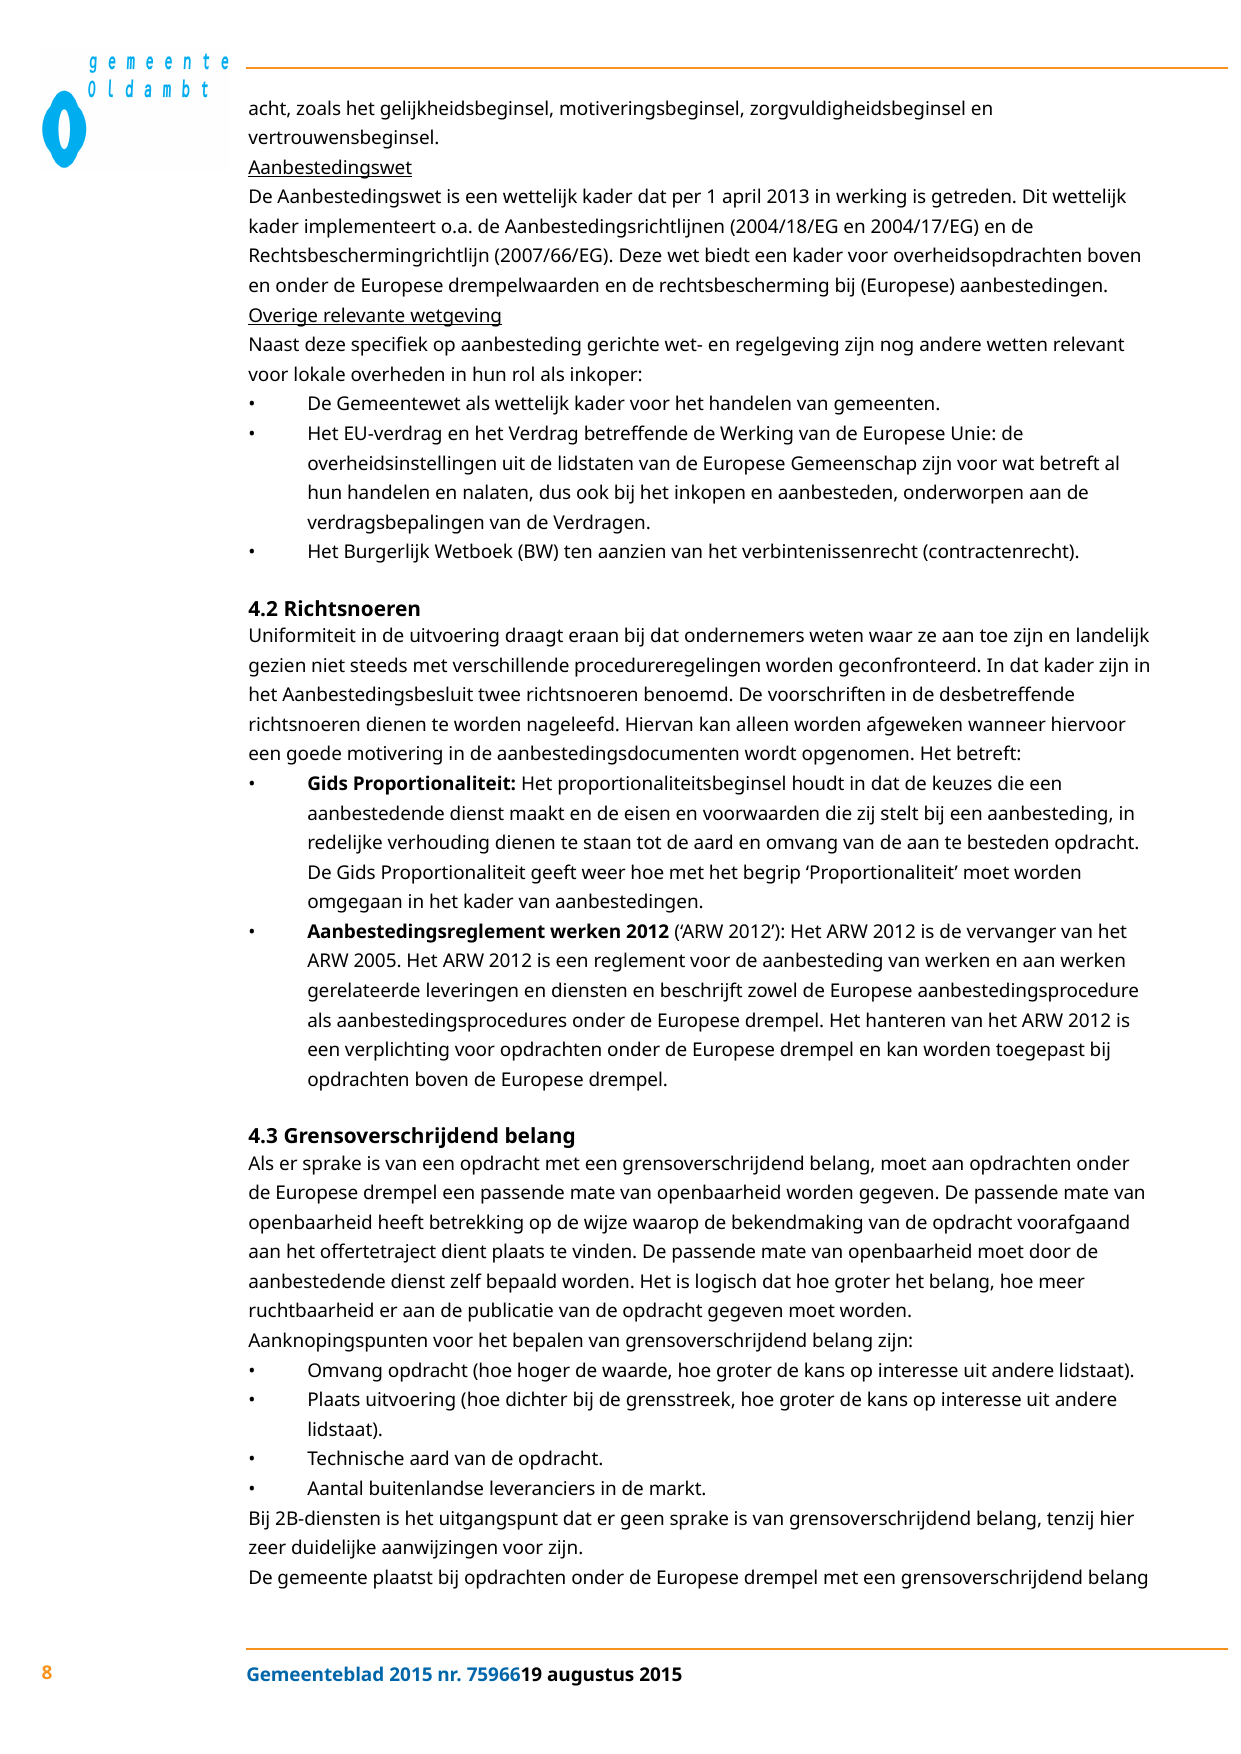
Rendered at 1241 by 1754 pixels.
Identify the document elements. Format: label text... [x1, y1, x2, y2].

text 4.3 Grensoverschrijdend belang [248, 1121, 1152, 1150]
list Gids Proportionaliteit: Het proportionaliteitsbeginsel houdt in dat de keuzes die een aanbestedende dienst maakt en de eisen en voorwaarden die zij stelt bij een aanbesteding, in redelijke verhouding dienen te staan tot de aard en omvang van de aan te besteden opdracht. De Gids Proportionaliteit geeft weer hoe met het begrip ‘Proportionaliteit’ moet worden omgegaan in het kader van aanbestedingen. [248, 770, 1152, 914]
text De Aanbestedingswet is een wettelijk kader dat per 1 april 2013 in werking is getreden. Dit wettelijk kader implementeert o.a. de Aanbestedingsrichtlijnen (2004/18/EG en 2004/17/EG) en de Rechtsbeschermingrichtlijn (2007/66/EG). Deze wet biedt een kader voor overheidsopdrachten boven en onder de Europese drempelwaarden en de rechtsbescherming bij (Europese) aanbestedingen. [248, 183, 1152, 298]
text acht, zoals het gelijkheidsbeginsel, motiveringsbeginsel, zorgvuldigheidsbeginsel en vertrouwensbeginsel. [248, 95, 1152, 150]
text Naast deze specifiek op aanbesteding gerichte wet- en regelgeving zijn nog andere wetten relevant voor lokale overheden in hun rol als inkoper: [248, 331, 1152, 387]
list Plaats uitvoering (hoe dichter bij de grensstreek, hoe groter de kans op interesse uit andere lidstaat). [248, 1386, 1152, 1442]
picture [41, 47, 231, 172]
list Aantal buitenlandse leveranciers in de markt. [248, 1475, 1152, 1501]
text 4.2 Richtsnoeren [248, 594, 1152, 622]
list Het EU-verdrag en het Verdrag betreffende de Werking van de Europese Unie: de overheidsinstellingen uit de lidstaten van de Europese Gemeenschap zijn voor wat betreft al hun handelen en nalaten, dus ook bij het inkopen en aanbesteden, onderworpen aan de verdragsbepalingen van de Verdragen. [248, 420, 1152, 535]
list Omvang opdracht (hoe hoger de waarde, hoe groter de kans op interesse uit andere lidstaat). [248, 1357, 1152, 1383]
text Uniformiteit in de uitvoering draagt eraan bij dat ondernemers weten waar ze aan toe zijn en landelijk gezien niet steeds met verschillende procedureregelingen worden geconfronteerd. In dat kader zijn in het Aanbestedingsbesluit twee richtsnoeren benoemd. De voorschriften in de desbetreffende richtsnoeren dienen te worden nageleefd. Hiervan kan alleen worden afgeweken wanneer hiervoor een goede motivering in de aanbestedingsdocumenten wordt opgenomen. Het betreft: [248, 622, 1152, 766]
text Aanknopingspunten voor het bepalen van grensoverschrijdend belang zijn: [248, 1327, 1152, 1353]
list Het Burgerlijk Wetboek (BW) ten aanzien van het verbintenissenrecht (contractenrecht). [248, 538, 1152, 564]
text Bij 2B-diensten is het uitgangspunt dat er geen sprake is van grensoverschrijdend belang, tenzij hier zeer duidelijke aanwijzingen voor zijn. [248, 1505, 1152, 1560]
list Aanbestedingsreglement werken 2012 (‘ARW 2012’): Het ARW 2012 is de vervanger van het ARW 2005. Het ARW 2012 is een reglement voor de aanbesteding van werken en aan werken gerelateerde leveringen en diensten en beschrijft zowel de Europese aanbestedingsprocedure als aanbestedingsprocedures onder de Europese drempel. Het hanteren van het ARW 2012 is een verplichting voor opdrachten onder de Europese drempel en kan worden toegepast bij opdrachten boven de Europese drempel. [248, 918, 1152, 1092]
list Technische aard van de opdracht. [248, 1446, 1152, 1471]
text Overige relevante wetgeving [248, 302, 1152, 328]
text Aanbestedingswet [248, 154, 1152, 180]
text De gemeente plaatst bij opdrachten onder de Europese drempel met een grensoverschrijdend belang [248, 1564, 1152, 1590]
text Als er sprake is van een opdracht met een grensoverschrijdend belang, moet aan opdrachten onder de Europese drempel een passende mate van openbaarheid worden gegeven. De passende mate van openbaarheid heeft betrekking op de wijze waarop de bekendmaking van de opdracht voorafgaand aan het offertetraject dient plaats te vinden. De passende mate van openbaarheid moet door de aanbestedende dienst zelf bepaald worden. Het is logisch dat hoe groter het belang, hoe meer ruchtbaarheid er aan de publicatie van de opdracht gegeven moet worden. [248, 1150, 1152, 1323]
list De Gemeentewet als wettelijk kader voor het handelen van gemeenten. [248, 391, 1152, 416]
